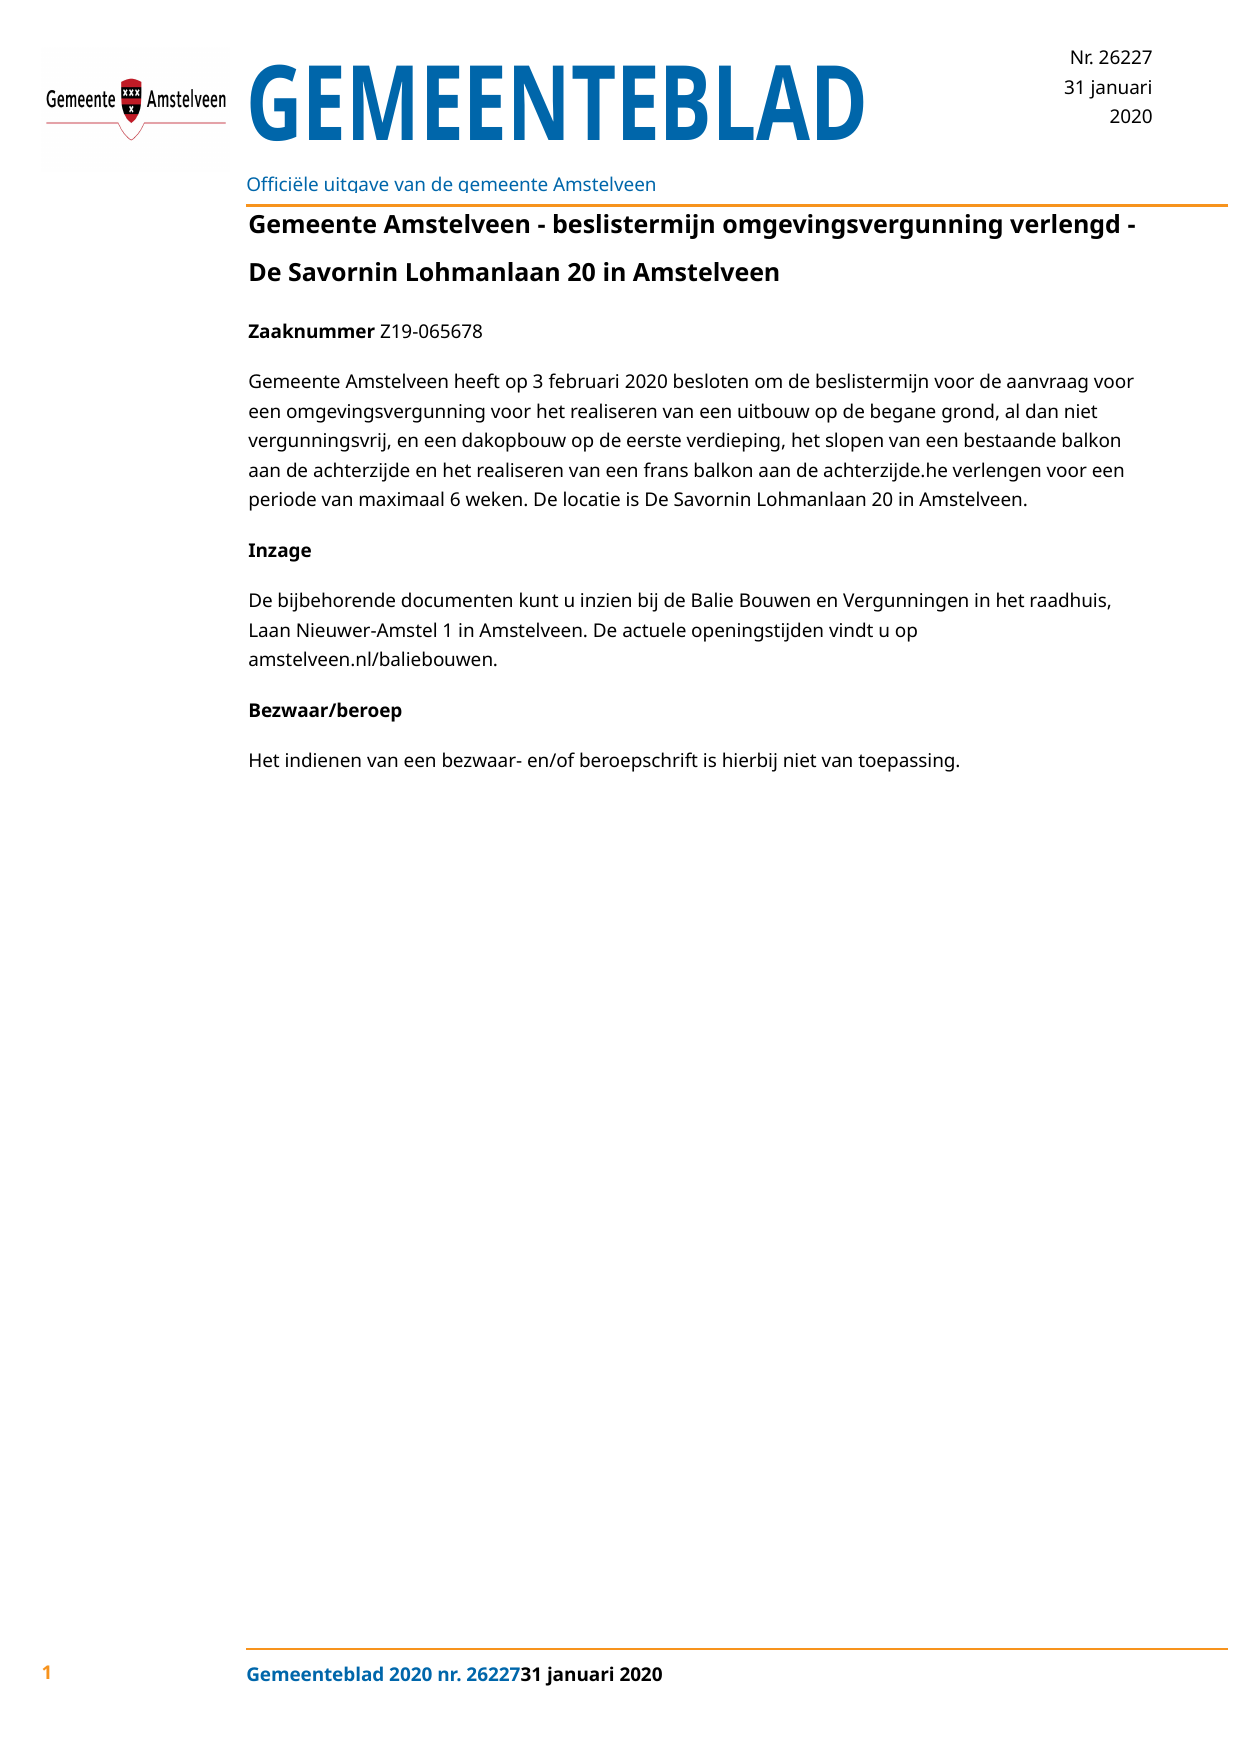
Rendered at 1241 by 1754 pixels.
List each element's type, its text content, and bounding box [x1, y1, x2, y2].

text Gemeente Amstelveen heeft op 3 februari 2020 besloten om de beslistermijn voor de aanvraag voor een omgevingsvergunning voor het realiseren van een uitbouw op de begane grond, al dan niet vergunningsvrij, en een dakopbouw op de eerste verdieping, het slopen van een bestaande balkon aan de achterzijde en het realiseren van een frans balkon aan de achterzijde.he verlengen voor een periode van maximaal 6 weken. De locatie is De Savornin Lohmanlaan 20 in Amstelveen. [248, 368, 1152, 512]
text Inzage [248, 537, 1152, 563]
picture [41, 47, 231, 172]
text Zaaknummer Z19-065678 [248, 318, 1152, 344]
text Gemeente Amstelveen - beslistermijn omgevingsvergunning verlengd - De Savornin Lohmanlaan 20 in Amstelveen [248, 207, 1152, 288]
text De bijbehorende documenten kunt u inzien bij de Balie Bouwen en Vergunningen in het raadhuis, Laan Nieuwer-Amstel 1 in Amstelveen. De actuele openingstijden vindt u op amstelveen.nl/baliebouwen. [248, 587, 1152, 672]
text Het indienen van een bezwaar- en/of beroepschrift is hierbij niet van toepassing. [248, 747, 1152, 773]
text Bezwaar/beroep [248, 697, 1152, 723]
